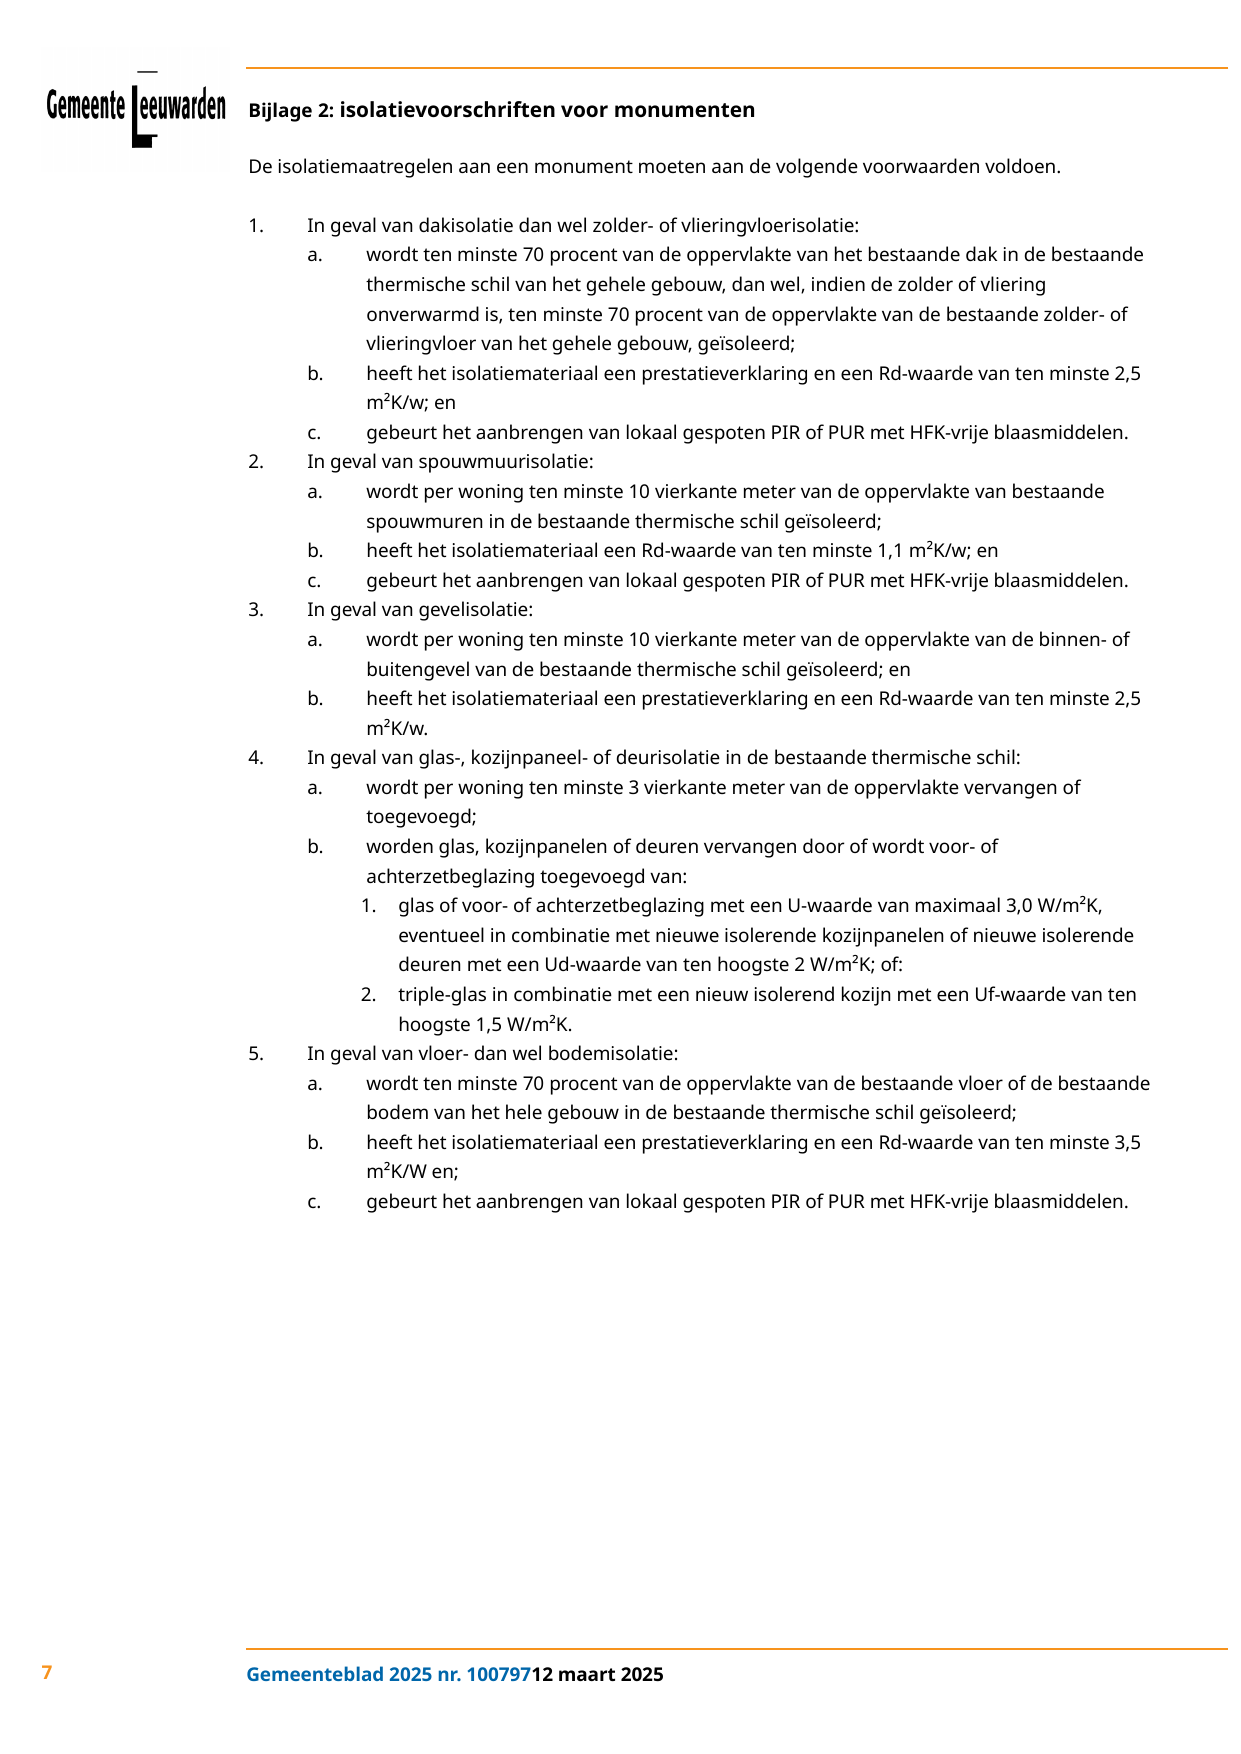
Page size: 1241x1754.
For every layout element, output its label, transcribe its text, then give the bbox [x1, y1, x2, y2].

list heeft het isolatiemateriaal een Rd-waarde van ten minste 1,1 m²K/w; en [307, 537, 1152, 563]
list wordt per woning ten minste 3 vierkante meter van de oppervlakte vervangen of toegevoegd; [307, 774, 1152, 829]
list wordt ten minste 70 procent van de oppervlakte van het bestaande dak in de bestaande thermische schil van het gehele gebouw, dan wel, indien de zolder of vliering onverwarmd is, ten minste 70 procent van de oppervlakte van de bestaande zolder- of vlieringvloer van het gehele gebouw, geïsoleerd; [307, 242, 1152, 356]
list wordt per woning ten minste 10 vierkante meter van de oppervlakte van de binnen- of buitengevel van de bestaande thermische schil geïsoleerd; en [307, 626, 1152, 682]
list heeft het isolatiemateriaal een prestatieverklaring en een Rd-waarde van ten minste 2,5 m²K/w. [307, 685, 1152, 741]
list heeft het isolatiemateriaal een prestatieverklaring en een Rd-waarde van ten minste 3,5 m²K/W en; [307, 1129, 1152, 1184]
list In geval van spouwmuurisolatie: [248, 449, 1152, 474]
list worden glas, kozijnpanelen of deuren vervangen door of wordt voor- of achterzetbeglazing toegevoegd van: [307, 833, 1152, 889]
list wordt per woning ten minste 10 vierkante meter van de oppervlakte van bestaande spouwmuren in de bestaande thermische schil geïsoleerd; [307, 478, 1152, 534]
list In geval van dakisolatie dan wel zolder- of vlieringvloerisolatie: [248, 212, 1152, 238]
list heeft het isolatiemateriaal een prestatieverklaring en een Rd-waarde van ten minste 2,5 m²K/w; en [307, 360, 1152, 415]
list glas of voor- of achterzetbeglazing met een U-waarde van maximaal 3,0 W/m²K, eventueel in combinatie met nieuwe isolerende kozijnpanelen of nieuwe isolerende deuren met een Ud-waarde van ten hoogste 2 W/m²K; of: [361, 892, 1152, 977]
list wordt ten minste 70 procent van de oppervlakte van de bestaande vloer of de bestaande bodem van het hele gebouw in de bestaande thermische schil geïsoleerd; [307, 1070, 1152, 1125]
text De isolatiemaatregelen aan een monument moeten aan de volgende voorwaarden voldoen. [248, 153, 1152, 179]
text Bijlage 2: isolatievoorschriften voor monumenten [248, 95, 1152, 123]
list In geval van gevelisolatie: [248, 597, 1152, 622]
list In geval van vloer- dan wel bodemisolatie: [248, 1040, 1152, 1066]
list gebeurt het aanbrengen van lokaal gespoten PIR of PUR met HFK-vrije blaasmiddelen. [307, 567, 1152, 593]
list In geval van glas-, kozijnpaneel- of deurisolatie in de bestaande thermische schil: [248, 744, 1152, 770]
list gebeurt het aanbrengen van lokaal gespoten PIR of PUR met HFK-vrije blaasmiddelen. [307, 419, 1152, 445]
list triple-glas in combinatie met een nieuw isolerend kozijn met een Uf-waarde van ten hoogste 1,5 W/m²K. [361, 981, 1152, 1037]
list gebeurt het aanbrengen van lokaal gespoten PIR of PUR met HFK-vrije blaasmiddelen. [307, 1188, 1152, 1214]
picture [41, 47, 231, 172]
